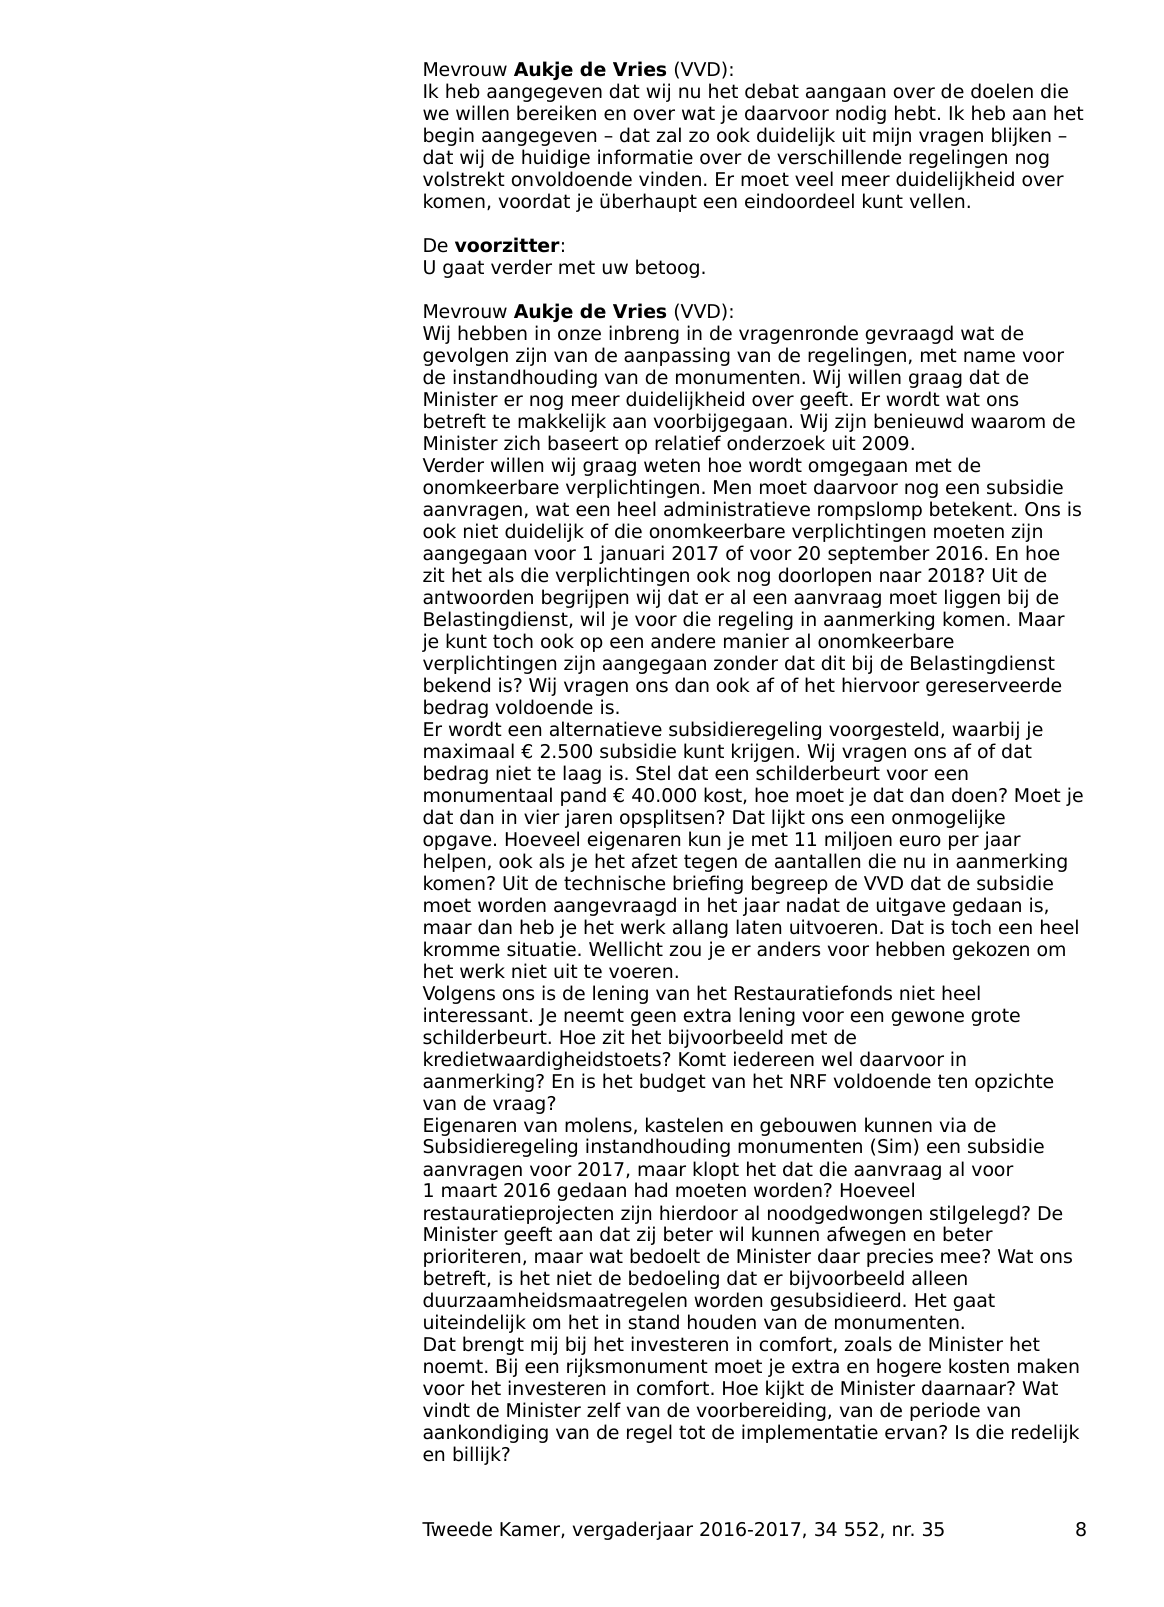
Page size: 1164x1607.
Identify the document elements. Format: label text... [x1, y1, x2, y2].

text De voorzitter: [422, 235, 1087, 257]
text U gaat verder met uw betoog. [422, 257, 1087, 279]
text Eigenaren van molens, kastelen en gebouwen kunnen via de Subsidieregeling instandhouding monumenten (Sim) een subsidie aanvragen voor 2017, maar klopt het dat die aanvraag al voor 1 maart 2016 gedaan had moeten worden? Hoeveel restauratieprojecten zijn hierdoor al noodgedwongen stilgelegd? De Minister geeft aan dat zij beter wil kunnen afwegen en beter prioriteren, maar wat bedoelt de Minister daar precies mee? Wat ons betreft, is het niet de bedoeling dat er bijvoorbeeld alleen duurzaamheidsmaatregelen worden gesubsidieerd. Het gaat uiteindelijk om het in stand houden van de monumenten. [422, 1114, 1087, 1334]
text Er wordt een alternatieve subsidieregeling voorgesteld, waarbij je maximaal € 2.500 subsidie kunt krijgen. Wij vragen ons af of dat bedrag niet te laag is. Stel dat een schilderbeurt voor een monumentaal pand € 40.000 kost, hoe moet je dat dan doen? Moet je dat dan in vier jaren opsplitsen? Dat lijkt ons een onmogelijke opgave. Hoeveel eigenaren kun je met 11 miljoen euro per jaar helpen, ook als je het afzet tegen de aantallen die nu in aanmerking komen? Uit de technische briefing begreep de VVD dat de subsidie moet worden aangevraagd in het jaar nadat de uitgave gedaan is, maar dan heb je het werk allang laten uitvoeren. Dat is toch een heel kromme situatie. Wellicht zou je er anders voor hebben gekozen om het werk niet uit te voeren. [422, 719, 1087, 983]
text Wij hebben in onze inbreng in de vragenronde gevraagd wat de gevolgen zijn van de aanpassing van de regelingen, met name voor de instandhouding van de monumenten. Wij willen graag dat de Minister er nog meer duidelijkheid over geeft. Er wordt wat ons betreft te makkelijk aan voorbijgegaan. Wij zijn benieuwd waarom de Minister zich baseert op relatief onderzoek uit 2009. [422, 323, 1087, 455]
text Volgens ons is de lening van het Restauratiefonds niet heel interessant. Je neemt geen extra lening voor een gewone grote schilderbeurt. Hoe zit het bijvoorbeeld met de kredietwaardigheidstoets? Komt iedereen wel daarvoor in aanmerking? En is het budget van het NRF voldoende ten opzichte van de vraag? [422, 983, 1087, 1114]
text Dat brengt mij bij het investeren in comfort, zoals de Minister het noemt. Bij een rijksmonument moet je extra en hogere kosten maken voor het investeren in comfort. Hoe kijkt de Minister daarnaar? Wat vindt de Minister zelf van de voorbereiding, van de periode van aankondiging van de regel tot de implementatie ervan? Is die redelijk en billijk? [422, 1334, 1087, 1466]
text Mevrouw Aukje de Vries (VVD): [422, 301, 1087, 323]
text Ik heb aangegeven dat wij nu het debat aangaan over de doelen die we willen bereiken en over wat je daarvoor nodig hebt. Ik heb aan het begin aangegeven – dat zal zo ook duidelijk uit mijn vragen blijken – dat wij de huidige informatie over de verschillende regelingen nog volstrekt onvoldoende vinden. Er moet veel meer duidelijkheid over komen, voordat je überhaupt een eindoordeel kunt vellen. [422, 81, 1087, 213]
text Mevrouw Aukje de Vries (VVD): [422, 59, 1087, 81]
text Verder willen wij graag weten hoe wordt omgegaan met de onomkeerbare verplichtingen. Men moet daarvoor nog een subsidie aanvragen, wat een heel administratieve rompslomp betekent. Ons is ook niet duidelijk of die onomkeerbare verplichtingen moeten zijn aangegaan voor 1 januari 2017 of voor 20 september 2016. En hoe zit het als die verplichtingen ook nog doorlopen naar 2018? Uit de antwoorden begrijpen wij dat er al een aanvraag moet liggen bij de Belastingdienst, wil je voor die regeling in aanmerking komen. Maar je kunt toch ook op een andere manier al onomkeerbare verplichtingen zijn aangegaan zonder dat dit bij de Belastingdienst bekend is? Wij vragen ons dan ook af of het hiervoor gereserveerde bedrag voldoende is. [422, 455, 1087, 719]
